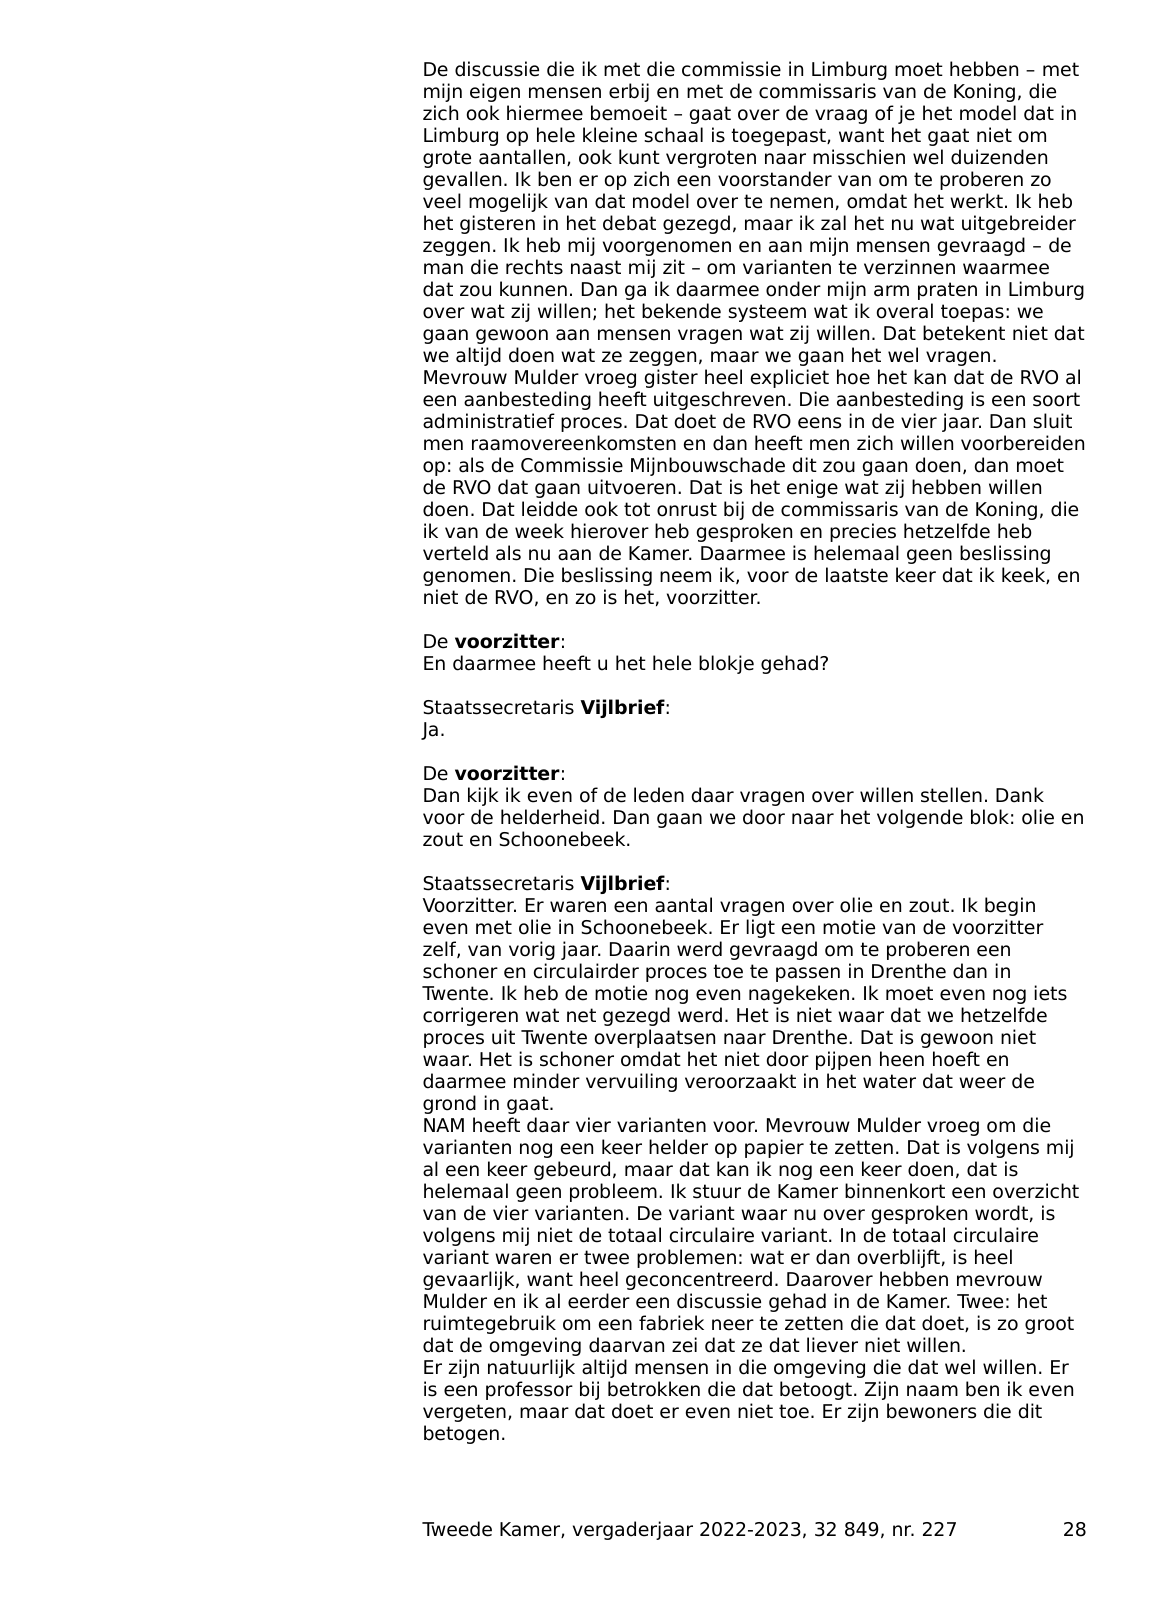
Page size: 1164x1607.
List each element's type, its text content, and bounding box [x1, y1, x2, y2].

text Mevrouw Mulder vroeg gister heel expliciet hoe het kan dat de RVO al een aanbesteding heeft uitgeschreven. Die aanbesteding is een soort administratief proces. Dat doet de RVO eens in de vier jaar. Dan sluit men raamovereenkomsten en dan heeft men zich willen voorbereiden op: als de Commissie Mijnbouwschade dit zou gaan doen, dan moet de RVO dat gaan uitvoeren. Dat is het enige wat zij hebben willen doen. Dat leidde ook tot onrust bij de commissaris van de Koning, die ik van de week hierover heb gesproken en precies hetzelfde heb verteld als nu aan de Kamer. Daarmee is helemaal geen beslissing genomen. Die beslissing neem ik, voor de laatste keer dat ik keek, en niet de RVO, en zo is het, voorzitter. [422, 367, 1087, 608]
text De voorzitter: [422, 763, 1087, 785]
text De voorzitter: [422, 631, 1087, 653]
text En daarmee heeft u het hele blokje gehad? [422, 653, 1087, 675]
text Voorzitter. Er waren een aantal vragen over olie en zout. Ik begin even met olie in Schoonebeek. Er ligt een motie van de voorzitter zelf, van vorig jaar. Daarin werd gevraagd om te proberen een schoner en circulairder proces toe te passen in Drenthe dan in Twente. Ik heb de motie nog even nagekeken. Ik moet even nog iets corrigeren wat net gezegd werd. Het is niet waar dat we hetzelfde proces uit Twente overplaatsen naar Drenthe. Dat is gewoon niet waar. Het is schoner omdat het niet door pijpen heen hoeft en daarmee minder vervuiling veroorzaakt in het water dat weer de grond in gaat. [422, 895, 1087, 1115]
text De discussie die ik met die commissie in Limburg moet hebben – met mijn eigen mensen erbij en met de commissaris van de Koning, die zich ook hiermee bemoeit – gaat over de vraag of je het model dat in Limburg op hele kleine schaal is toegepast, want het gaat niet om grote aantallen, ook kunt vergroten naar misschien wel duizenden gevallen. Ik ben er op zich een voorstander van om te proberen zo veel mogelijk van dat model over te nemen, omdat het werkt. Ik heb het gisteren in het debat gezegd, maar ik zal het nu wat uitgebreider zeggen. Ik heb mij voorgenomen en aan mijn mensen gevraagd – de man die rechts naast mij zit – om varianten te verzinnen waarmee dat zou kunnen. Dan ga ik daarmee onder mijn arm praten in Limburg over wat zij willen; het bekende systeem wat ik overal toepas: we gaan gewoon aan mensen vragen wat zij willen. Dat betekent niet dat we altijd doen wat ze zeggen, maar we gaan het wel vragen. [422, 59, 1087, 367]
text Er zijn natuurlijk altijd mensen in die omgeving die dat wel willen. Er is een professor bij betrokken die dat betoogt. Zijn naam ben ik even vergeten, maar dat doet er even niet toe. Er zijn bewoners die dit betogen. [422, 1357, 1087, 1444]
text Staatssecretaris Vijlbrief: [422, 873, 1087, 895]
text NAM heeft daar vier varianten voor. Mevrouw Mulder vroeg om die varianten nog een keer helder op papier te zetten. Dat is volgens mij al een keer gebeurd, maar dat kan ik nog een keer doen, dat is helemaal geen probleem. Ik stuur de Kamer binnenkort een overzicht van de vier varianten. De variant waar nu over gesproken wordt, is volgens mij niet de totaal circulaire variant. In de totaal circulaire variant waren er twee problemen: wat er dan overblijft, is heel gevaarlijk, want heel geconcentreerd. Daarover hebben mevrouw Mulder en ik al eerder een discussie gehad in de Kamer. Twee: het ruimtegebruik om een fabriek neer te zetten die dat doet, is zo groot dat de omgeving daarvan zei dat ze dat liever niet willen. [422, 1115, 1087, 1357]
text Dan kijk ik even of de leden daar vragen over willen stellen. Dank voor de helderheid. Dan gaan we door naar het volgende blok: olie en zout en Schoonebeek. [422, 785, 1087, 851]
text Ja. [422, 719, 1087, 741]
text Staatssecretaris Vijlbrief: [422, 697, 1087, 719]
